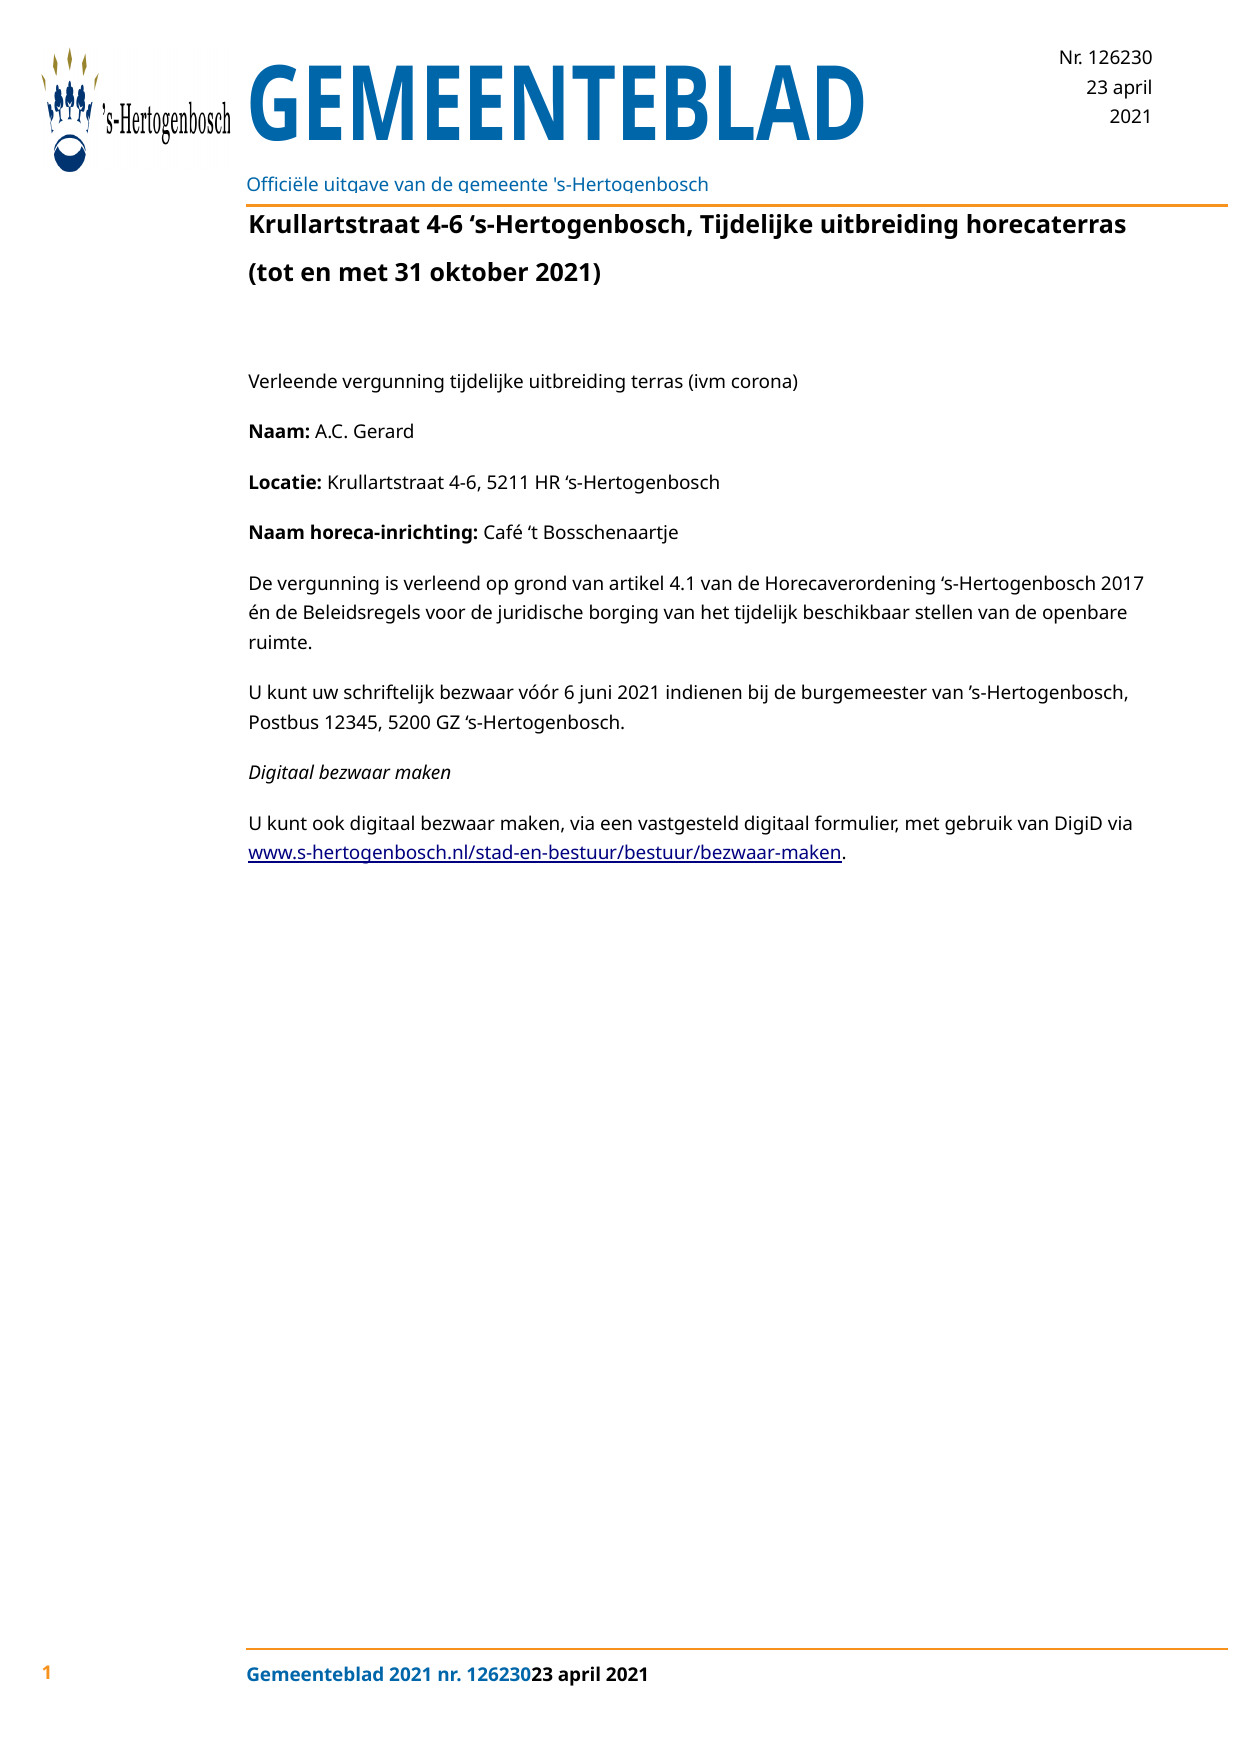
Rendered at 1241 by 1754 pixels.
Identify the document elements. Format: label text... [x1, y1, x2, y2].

text Locatie: Krullartstraat 4-6, 5211 HR ‘s-Hertogenbosch [248, 469, 1152, 495]
text Naam horeca-inrichting: Café ‘t Bosschenaartje [248, 519, 1152, 545]
text De vergunning is verleend op grond van artikel 4.1 van de Horecaverordening ‘s-Hertogenbosch 2017 én de Beleidsregels voor de juridische borging van het tijdelijk beschikbaar stellen van de openbare ruimte. [248, 570, 1152, 655]
text Krullartstraat 4-6 ‘s-Hertogenbosch, Tijdelijke uitbreiding horecaterras (tot en met 31 oktober 2021) [248, 207, 1152, 288]
text U kunt uw schriftelijk bezwaar vóór 6 juni 2021 indienen bij de burgemeester van ’s-Hertogenbosch, Postbus 12345, 5200 GZ ‘s-Hertogenbosch. [248, 679, 1152, 735]
text Verleende vergunning tijdelijke uitbreiding terras (ivm corona) [248, 368, 1152, 394]
text U kunt ook digitaal bezwaar maken, via een vastgesteld digitaal formulier, met gebruik van DigiD via www.s-hertogenbosch.nl/stad-en-bestuur/bestuur/bezwaar-maken. [248, 810, 1152, 865]
picture [41, 47, 231, 172]
text Digitaal bezwaar maken [248, 759, 1152, 785]
text Naam: A.C. Gerard [248, 419, 1152, 444]
